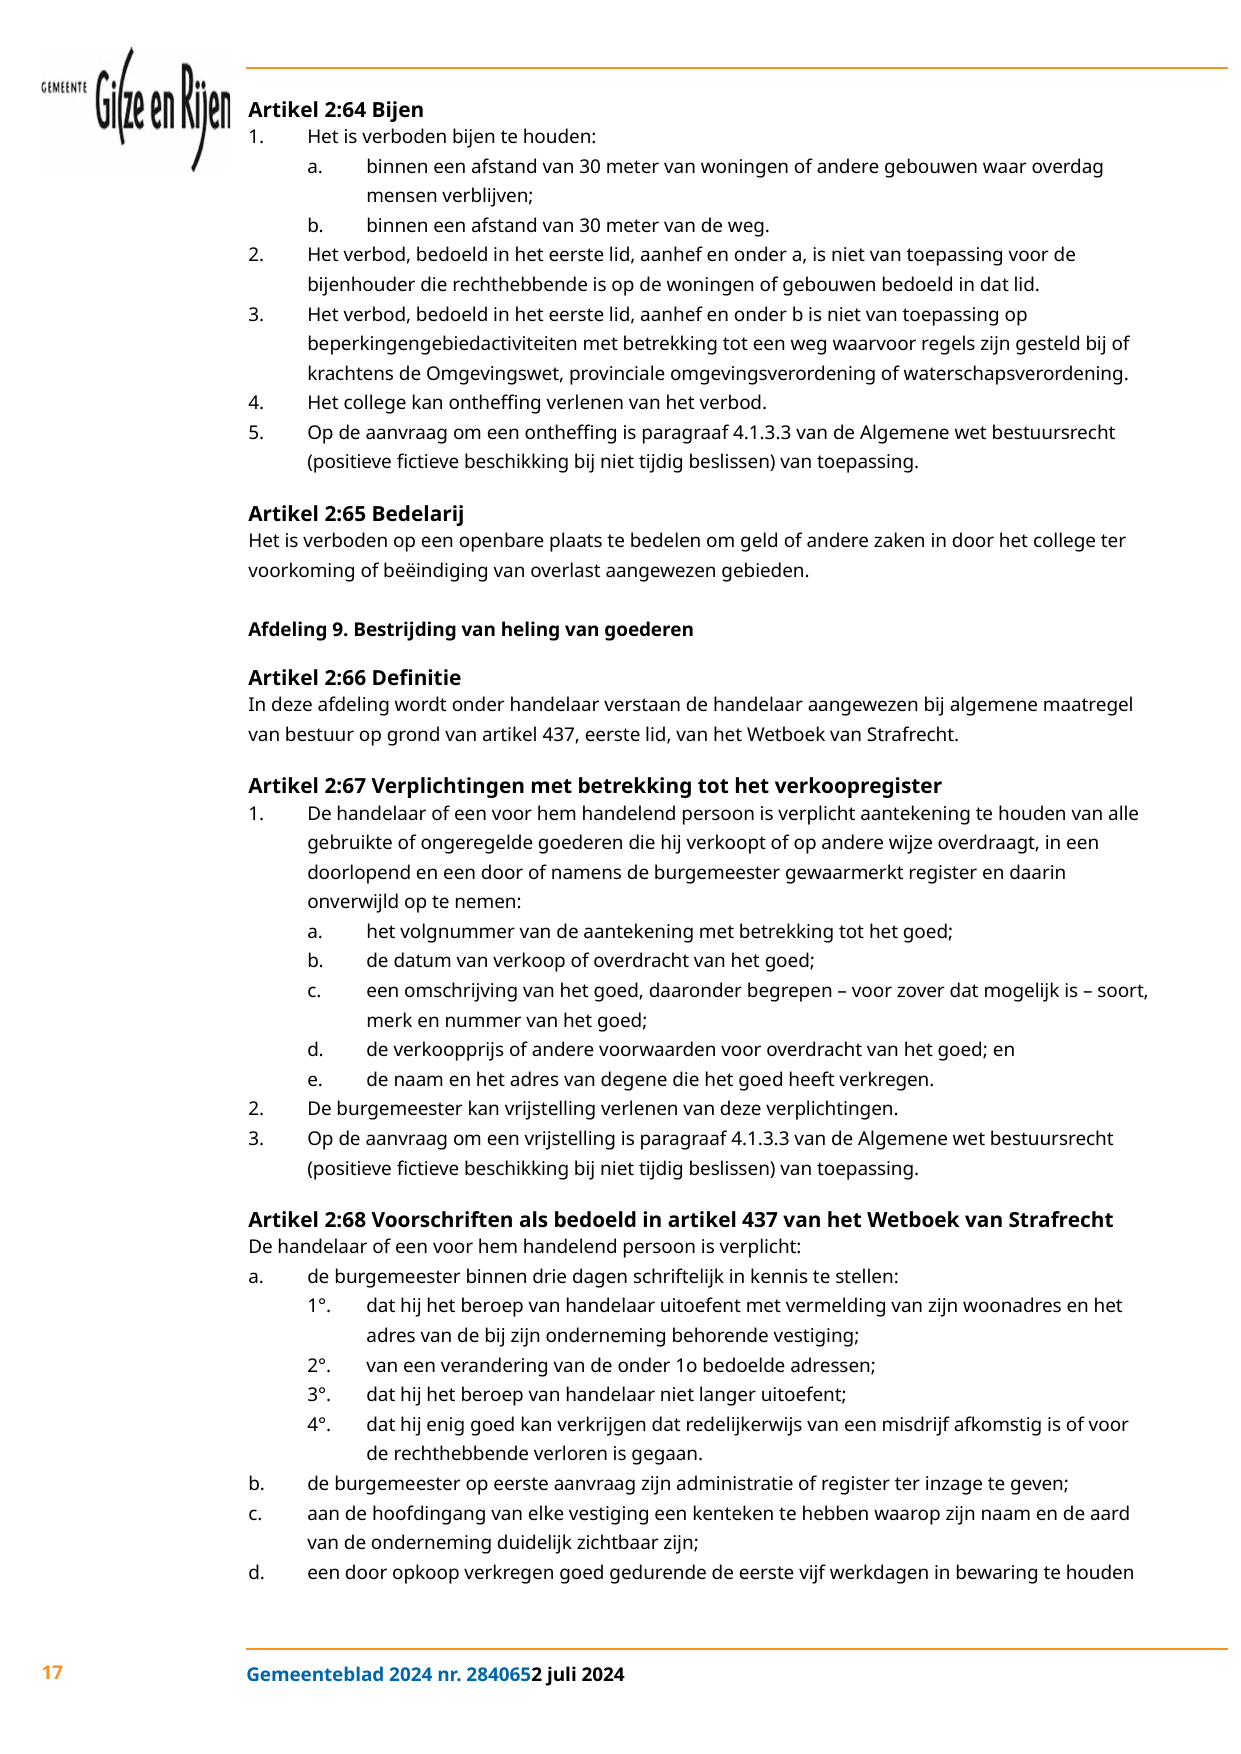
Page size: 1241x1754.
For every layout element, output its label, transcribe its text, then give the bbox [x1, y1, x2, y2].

text Afdeling 9. Bestrijding van heling van goederen [248, 616, 1152, 642]
text Artikel 2:67 Verplichtingen met betrekking tot het verkoopregister [248, 771, 1152, 800]
list Het is verboden bijen te houden: [248, 123, 1152, 149]
picture [41, 47, 231, 172]
list aan de hoofdingang van elke vestiging een kenteken te hebben waarop zijn naam en de aard van de onderneming duidelijk zichtbaar zijn; [248, 1500, 1152, 1555]
text Het is verboden op een openbare plaats te bedelen om geld of andere zaken in door het college ter voorkoming of beëindiging van overlast aangewezen gebieden. [248, 527, 1152, 583]
text Artikel 2:68 Voorschriften als bedoeld in artikel 437 van het Wetboek van Strafrecht [248, 1205, 1152, 1233]
list dat hij het beroep van handelaar niet langer uitoefent; [307, 1381, 1152, 1407]
list een omschrijving van het goed, daaronder begrepen – voor zover dat mogelijk is – soort, merk en nummer van het goed; [307, 977, 1152, 1032]
text Artikel 2:65 Bedelarij [248, 499, 1152, 527]
list de datum van verkoop of overdracht van het goed; [307, 948, 1152, 973]
list binnen een afstand van 30 meter van de weg. [307, 212, 1152, 238]
list Op de aanvraag om een vrijstelling is paragraaf 4.1.3.3 van de Algemene wet bestuursrecht (positieve fictieve beschikking bij niet tijdig beslissen) van toepassing. [248, 1125, 1152, 1180]
list de verkoopprijs of andere voorwaarden voor overdracht van het goed; en [307, 1036, 1152, 1062]
list Het verbod, bedoeld in het eerste lid, aanhef en onder a, is niet van toepassing voor de bijenhouder die rechthebbende is op de woningen of gebouwen bedoeld in dat lid. [248, 242, 1152, 297]
list De burgemeester kan vrijstelling verlenen van deze verplichtingen. [248, 1096, 1152, 1121]
list Het college kan ontheffing verlenen van het verbod. [248, 389, 1152, 415]
list een door opkoop verkregen goed gedurende de eerste vijf werkdagen in bewaring te houden [248, 1559, 1152, 1585]
list binnen een afstand van 30 meter van woningen of andere gebouwen waar overdag mensen verblijven; [307, 153, 1152, 208]
list dat hij enig goed kan verkrijgen dat redelijkerwijs van een misdrijf afkomstig is of voor de rechthebbende verloren is gegaan. [307, 1411, 1152, 1466]
list dat hij het beroep van handelaar uitoefent met vermelding van zijn woonadres en het adres van de bij zijn onderneming behorende vestiging; [307, 1293, 1152, 1348]
list de burgemeester binnen drie dagen schriftelijk in kennis te stellen: [248, 1263, 1152, 1289]
list Het verbod, bedoeld in het eerste lid, aanhef en onder b is niet van toepassing op beperkingengebiedactiviteiten met betrekking tot een weg waarvoor regels zijn gesteld bij of krachtens de Omgevingswet, provinciale omgevingsverordening of waterschapsverordening. [248, 301, 1152, 386]
list de burgemeester op eerste aanvraag zijn administratie of register ter inzage te geven; [248, 1470, 1152, 1496]
text Artikel 2:66 Definitie [248, 663, 1152, 691]
text De handelaar of een voor hem handelend persoon is verplicht: [248, 1233, 1152, 1259]
list Op de aanvraag om een ontheffing is paragraaf 4.1.3.3 van de Algemene wet bestuursrecht (positieve fictieve beschikking bij niet tijdig beslissen) van toepassing. [248, 419, 1152, 474]
list van een verandering van de onder 1o bedoelde adressen; [307, 1352, 1152, 1378]
text In deze afdeling wordt onder handelaar verstaan de handelaar aangewezen bij algemene maatregel van bestuur op grond van artikel 437, eerste lid, van het Wetboek van Strafrecht. [248, 691, 1152, 747]
text Artikel 2:64 Bijen [248, 95, 1152, 123]
list De handelaar of een voor hem handelend persoon is verplicht aantekening te houden van alle gebruikte of ongeregelde goederen die hij verkoopt of op andere wijze overdraagt, in een doorlopend en een door of namens de burgemeester gewaarmerkt register en daarin onverwijld op te nemen: [248, 800, 1152, 914]
list de naam en het adres van degene die het goed heeft verkregen. [307, 1066, 1152, 1092]
list het volgnummer van de aantekening met betrekking tot het goed; [307, 918, 1152, 944]
